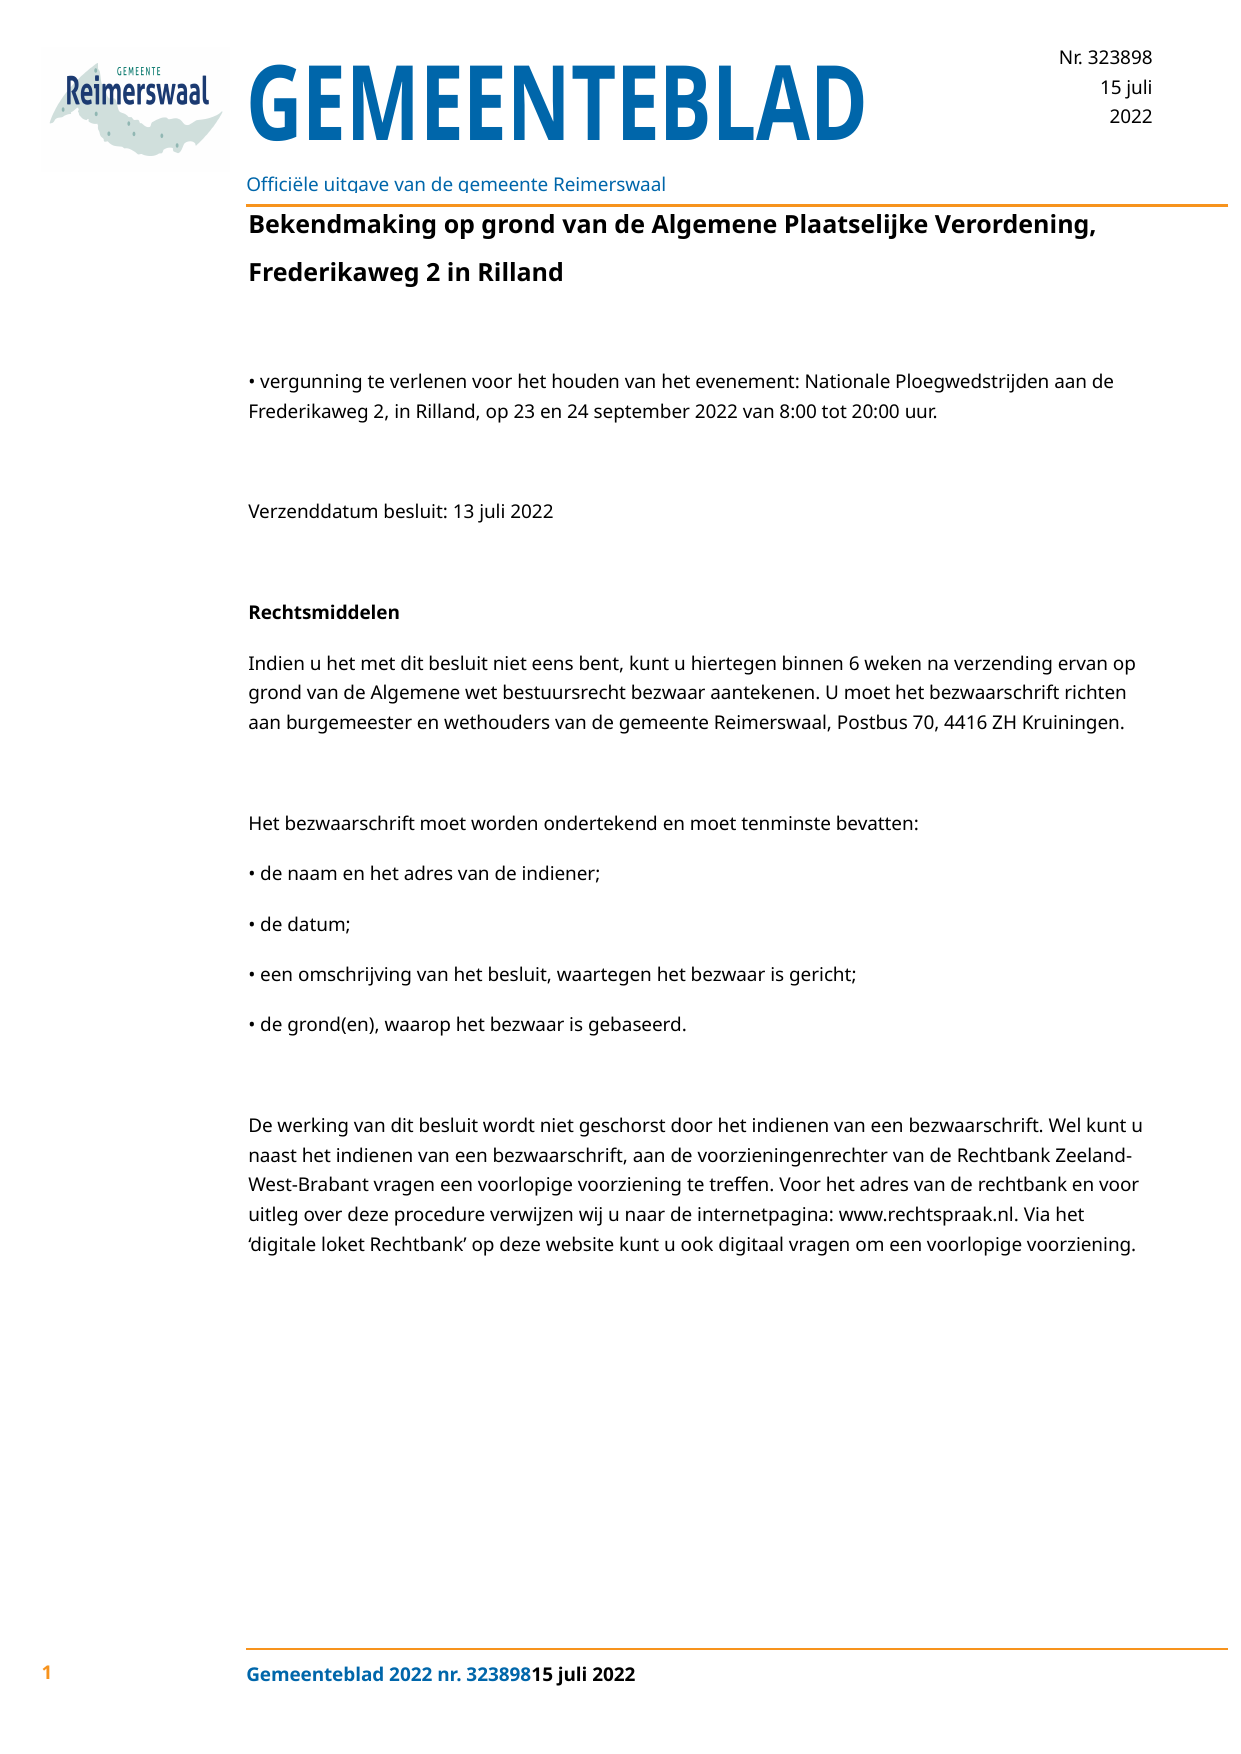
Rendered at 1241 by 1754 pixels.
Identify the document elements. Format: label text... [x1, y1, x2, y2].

text Het bezwaarschrift moet worden ondertekend en moet tenminste bevatten: [248, 810, 1152, 836]
text • vergunning te verlenen voor het houden van het evenement: Nationale Ploegwedstrijden aan de Frederikaweg 2, in Rilland, op 23 en 24 september 2022 van 8:00 tot 20:00 uur. [248, 368, 1152, 424]
text Bekendmaking op grond van de Algemene Plaatselijke Verordening, Frederikaweg 2 in Rilland [248, 207, 1152, 288]
text Verzenddatum besluit: 13 juli 2022 [248, 499, 1152, 524]
text • de naam en het adres van de indiener; [248, 860, 1152, 886]
text • een omschrijving van het besluit, waartegen het bezwaar is gericht; [248, 961, 1152, 987]
text De werking van dit besluit wordt niet geschorst door het indienen van een bezwaarschrift. Wel kunt u naast het indienen van een bezwaarschrift, aan de voorzieningenrechter van de Rechtbank Zeeland-West-Brabant vragen een voorlopige voorziening te treffen. Voor het adres van de rechtbank en voor uitleg over deze procedure verwijzen wij u naar de internetpagina: www.rechtspraak.nl. Via het ‘digitale loket Rechtbank’ op deze website kunt u ook digitaal vragen om een voorlopige voorziening. [248, 1112, 1152, 1257]
text • de grond(en), waarop het bezwaar is gebaseerd. [248, 1012, 1152, 1037]
text Indien u het met dit besluit niet eens bent, kunt u hiertegen binnen 6 weken na verzending ervan op grond van de Algemene wet bestuursrecht bezwaar aantekenen. U moet het bezwaarschrift richten aan burgemeester en wethouders van de gemeente Reimerswaal, Postbus 70, 4416 ZH Kruiningen. [248, 650, 1152, 735]
text Rechtsmiddelen [248, 599, 1152, 625]
text • de datum; [248, 911, 1152, 937]
picture [41, 47, 231, 172]
